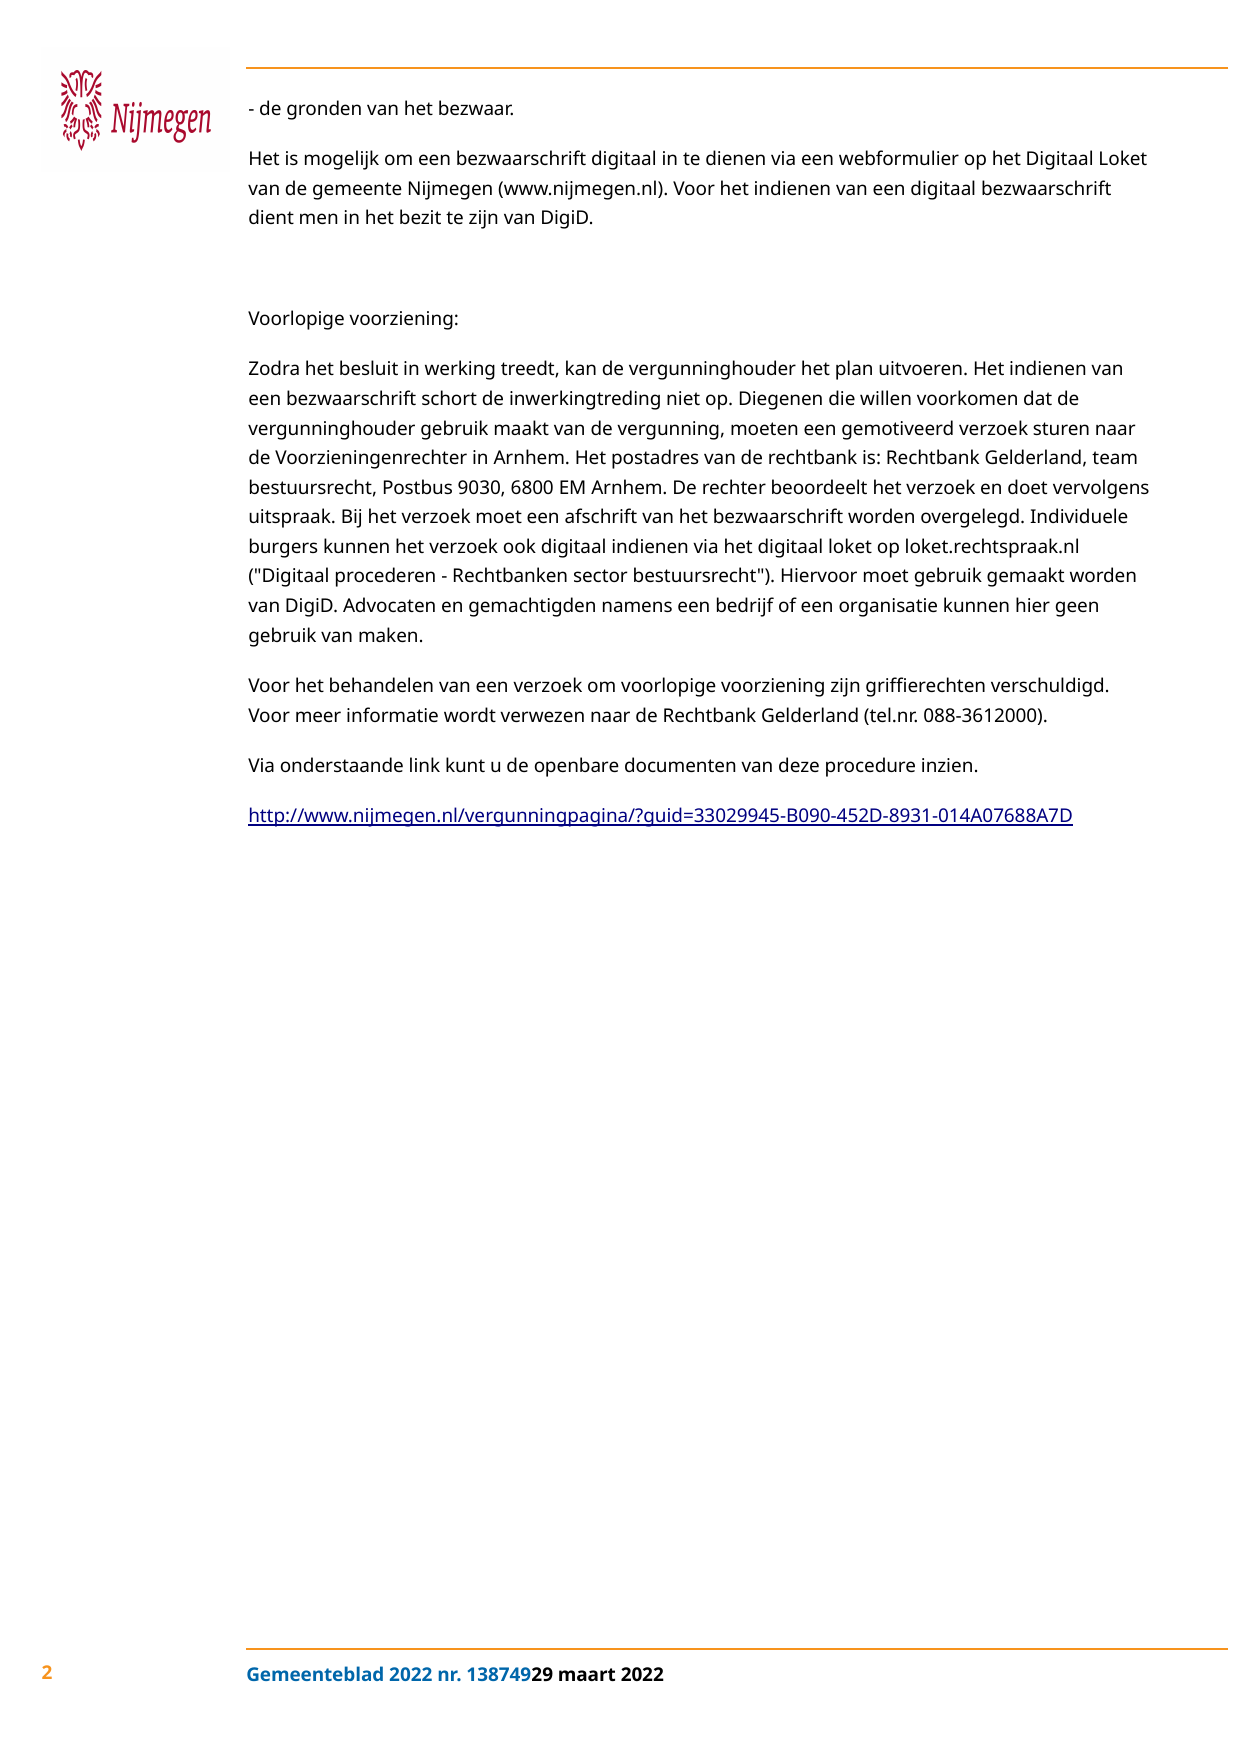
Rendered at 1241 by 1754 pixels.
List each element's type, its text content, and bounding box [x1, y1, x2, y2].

text http://www.nijmegen.nl/vergunningpagina/?guid=33029945-B090-452D-8931-014A07688A7D [248, 803, 1152, 828]
text Het is mogelijk om een bezwaarschrift digitaal in te dienen via een webformulier op het Digitaal Loket van de gemeente Nijmegen (www.nijmegen.nl). Voor het indienen van een digitaal bezwaarschrift dient men in het bezit te zijn van DigiD. [248, 145, 1152, 230]
text Voorlopige voorziening: [248, 305, 1152, 331]
picture [41, 47, 231, 172]
text Zodra het besluit in werking treedt, kan de vergunninghouder het plan uitvoeren. Het indienen van een bezwaarschrift schort de inwerkingtreding niet op. Diegenen die willen voorkomen dat de vergunninghouder gebruik maakt van de vergunning, moeten een gemotiveerd verzoek sturen naar de Voorzieningenrechter in Arnhem. Het postadres van de rechtbank is: Rechtbank Gelderland, team bestuursrecht, Postbus 9030, 6800 EM Arnhem. De rechter beoordeelt het verzoek en doet vervolgens uitspraak. Bij het verzoek moet een afschrift van het bezwaarschrift worden overgelegd. Individuele burgers kunnen het verzoek ook digitaal indienen via het digitaal loket op loket.rechtspraak.nl ("Digitaal procederen - Rechtbanken sector bestuursrecht"). Hiervoor moet gebruik gemaakt worden van DigiD. Advocaten en gemachtigden namens een bedrijf of een organisatie kunnen hier geen gebruik van maken. [248, 356, 1152, 648]
text - de gronden van het bezwaar. [248, 95, 1152, 121]
text Via onderstaande link kunt u de openbare documenten van deze procedure inzien. [248, 752, 1152, 778]
text Voor het behandelen van een verzoek om voorlopige voorziening zijn griffierechten verschuldigd. Voor meer informatie wordt verwezen naar de Rechtbank Gelderland (tel.nr. 088-3612000). [248, 672, 1152, 728]
